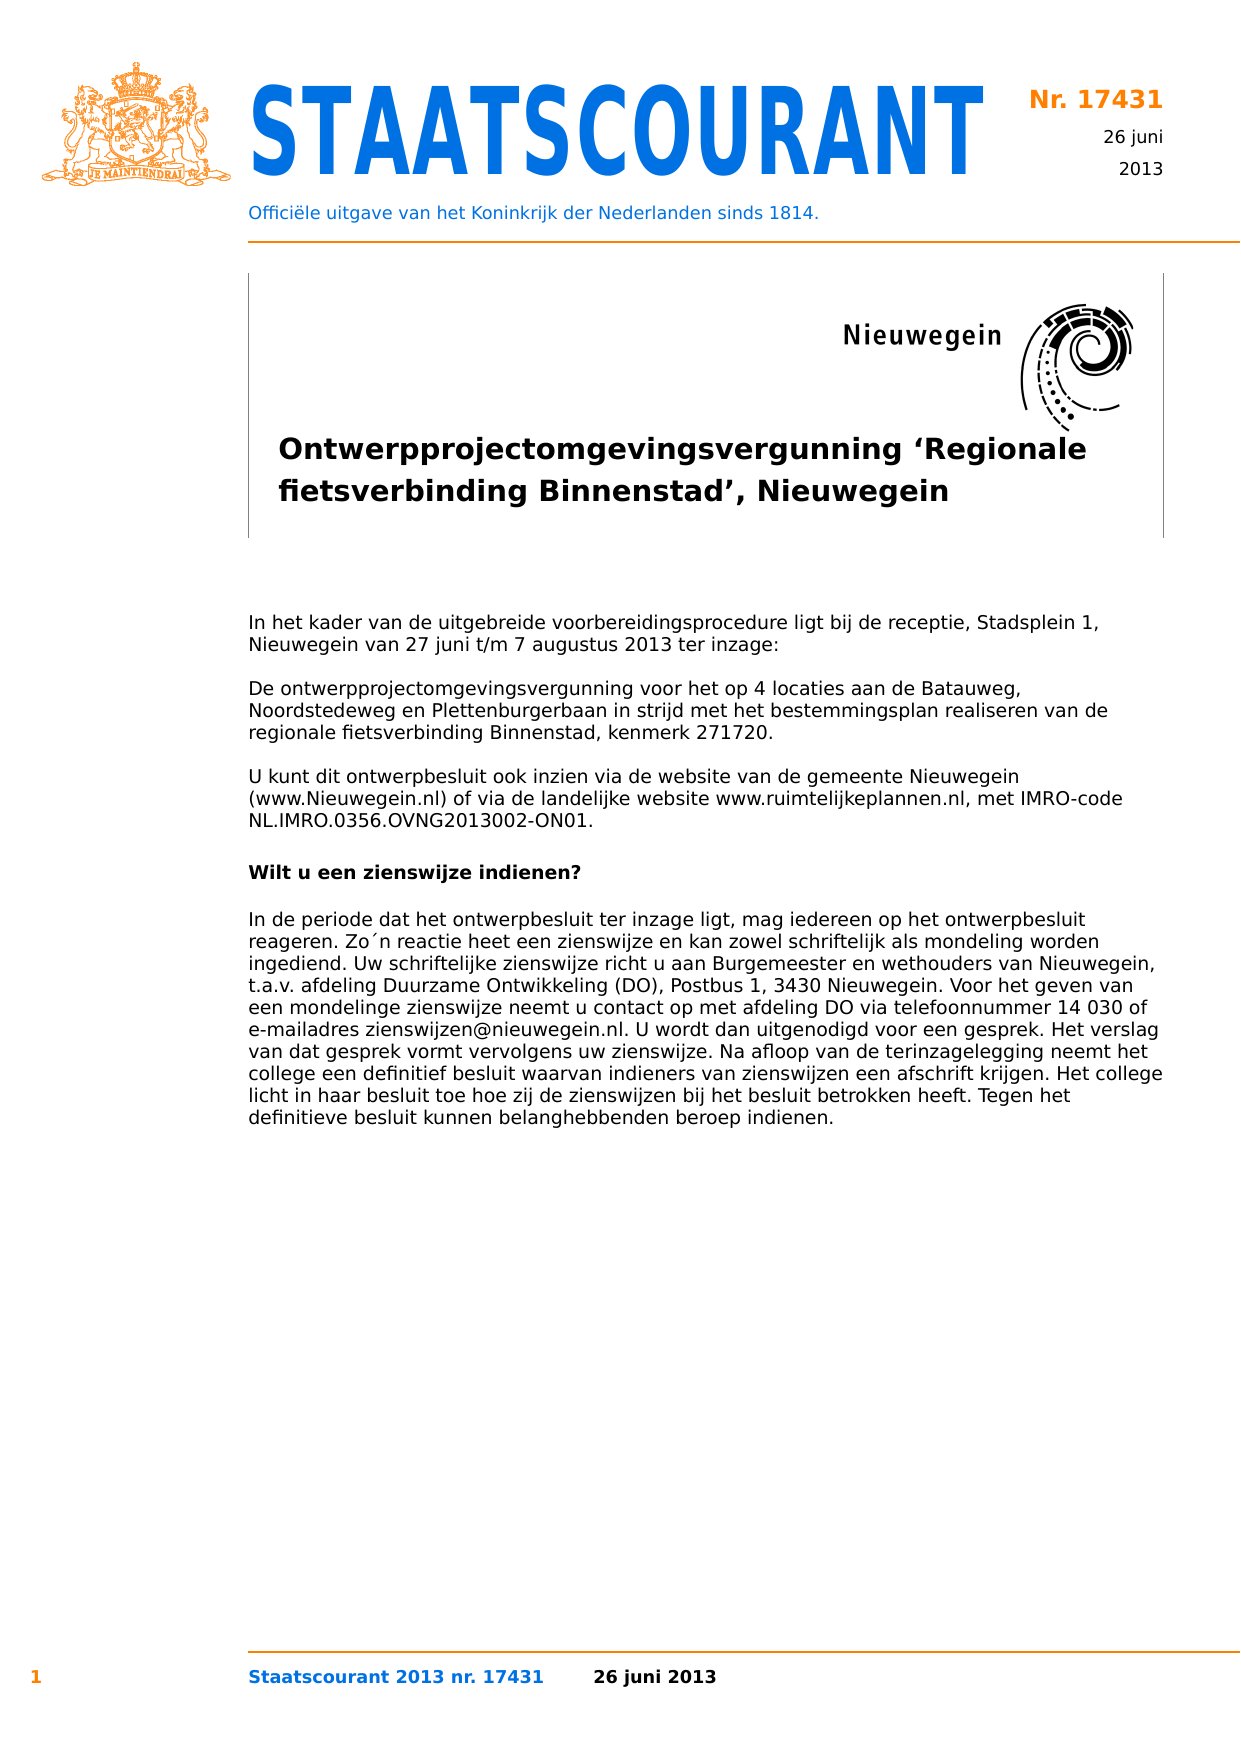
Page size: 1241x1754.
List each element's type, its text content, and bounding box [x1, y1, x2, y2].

table_cell Officiële uitgave van het Koninkrijk der Nederlanden sinds 1814. [248, 203, 1240, 241]
table_header Nr. 17431 [998, 62, 1240, 121]
table_cell 2013 [998, 153, 1240, 203]
picture [844, 302, 1134, 433]
subtitle Ontwerpprojectomgevingsvergunning ‘Regionale fietsverbinding Binnenstad’, Nieuwegein [249, 273, 1163, 538]
text U kunt dit ontwerpbesluit ook inzien via de website van de gemeente Nieuwegein (www.Nieuwegein.nl) of via de landelijke website www.ruimtelijkeplannen.nl, met IMRO-code NL.IMRO.0356.OVNG2013002-ON01. [248, 766, 1163, 832]
text In de periode dat het ontwerpbesluit ter inzage ligt, mag iedereen op het ontwerpbesluit reageren. Zo´n reactie heet een zienswijze en kan zowel schriftelijk als mondeling worden ingediend. Uw schriftelijke zienswijze richt u aan Burgemeester en wethouders van Nieuwegein, t.a.v. afdeling Duurzame Ontwikkeling (DO), Postbus 1, 3430 Nieuwegein. Voor het geven van een mondelinge zienswijze neemt u contact op met afdeling DO via telefoonnummer 14 030 of e-mailadres zienswijzen@nieuwegein.nl. U wordt dan uitgenodigd voor een gesprek. Het verslag van dat gesprek vormt vervolgens uw zienswijze. Na afloop van de terinzagelegging neemt het college een definitief besluit waarvan indieners van zienswijzen een afschrift krijgen. Het college licht in haar besluit toe hoe zij de zienswijzen bij het besluit betrokken heeft. Tegen het definitieve besluit kunnen belanghebbenden beroep indienen. [248, 909, 1163, 1128]
subtitle Wilt u een zienswijze indienen? [248, 862, 1163, 884]
text In het kader van de uitgebreide voorbereidingsprocedure ligt bij de receptie, Stadsplein 1, Nieuwegein van 27 juni t/m 7 augustus 2013 ter inzage: [248, 612, 1163, 656]
table_header [25, 62, 248, 241]
picture [41, 62, 231, 186]
text De ontwerpprojectomgevingsvergunning voor het op 4 locaties aan de Batauweg, Noordstedeweg en Plettenburgerbaan in strijd met het bestemmingsplan realiseren van de regionale fietsverbinding Binnenstad, kenmerk 271720. [248, 678, 1163, 744]
table_header STAATSCOURANT [248, 62, 998, 203]
table_cell 26 juni [998, 121, 1240, 153]
